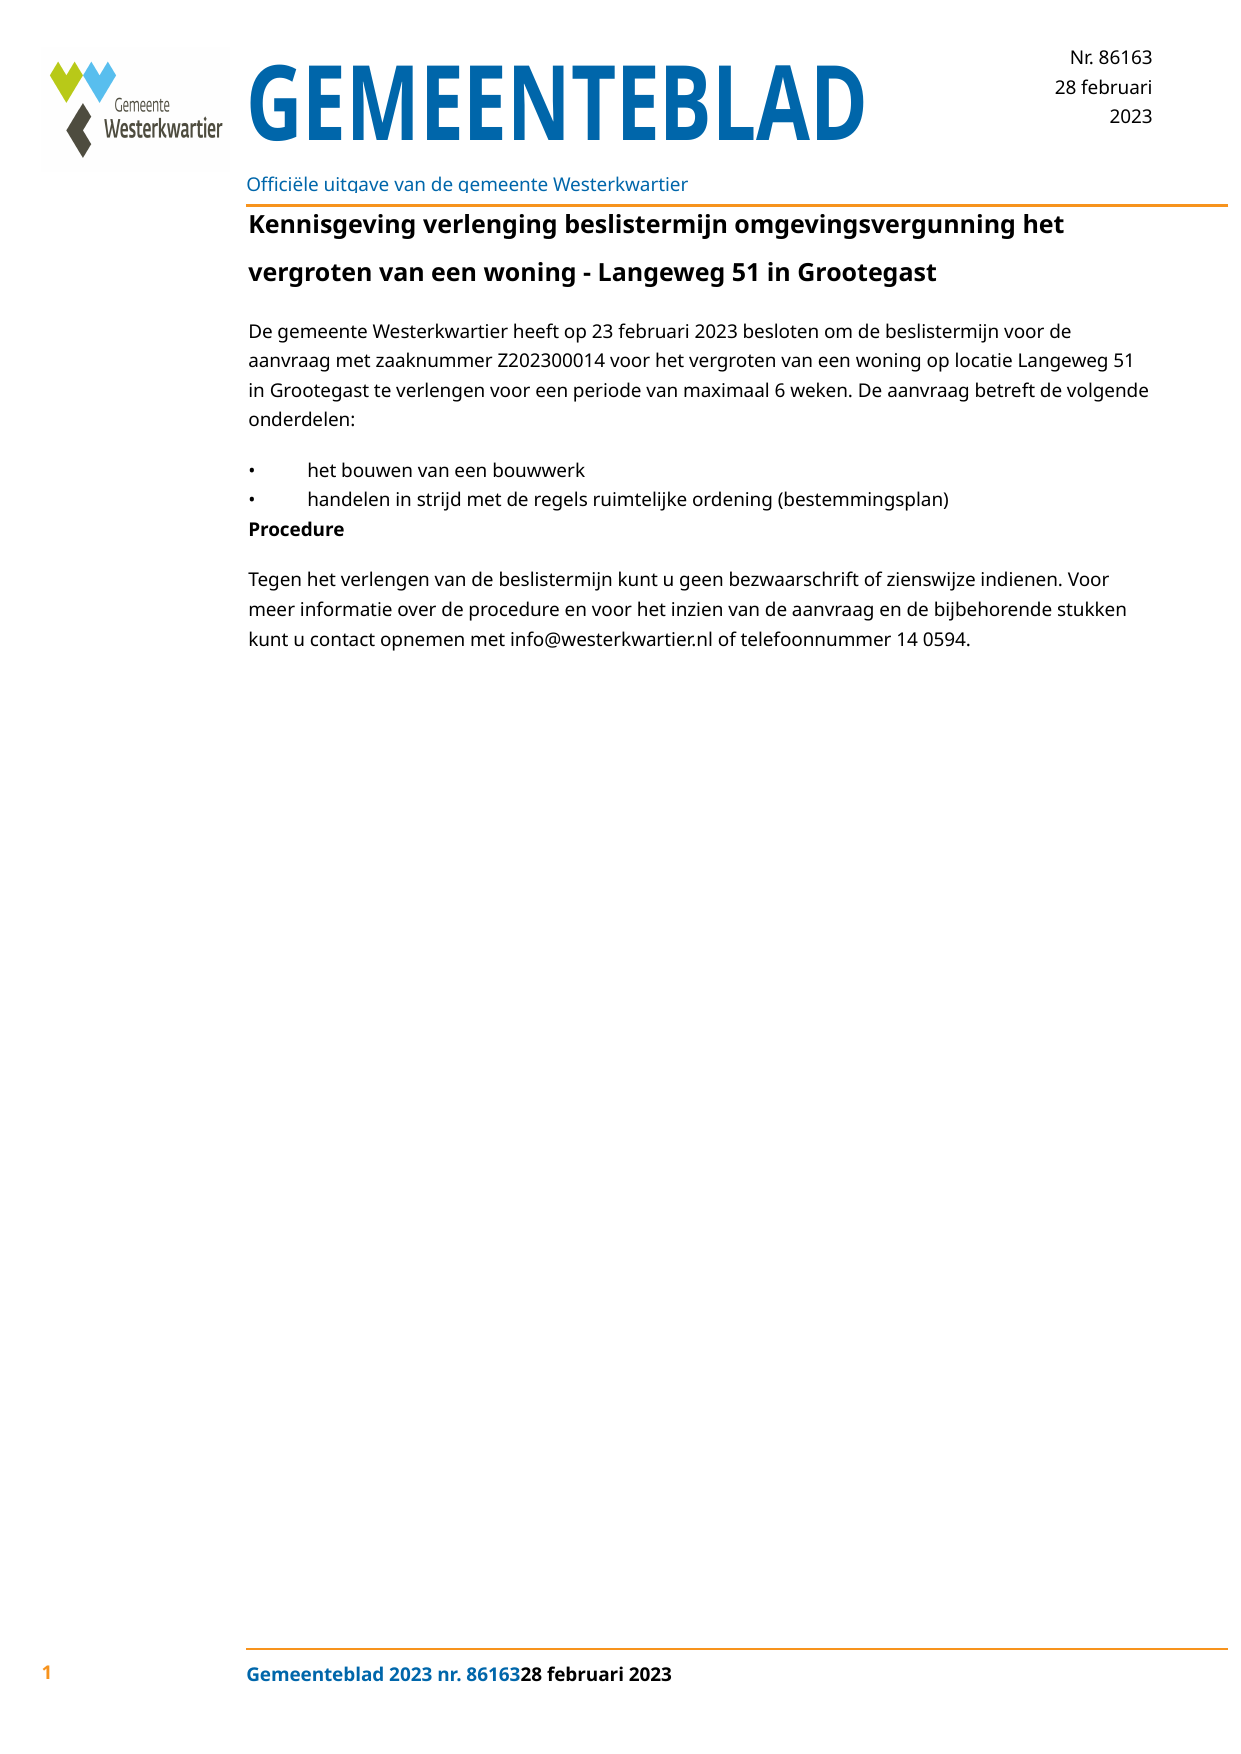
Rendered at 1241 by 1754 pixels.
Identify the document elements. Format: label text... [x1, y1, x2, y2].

text De gemeente Westerkwartier heeft op 23 februari 2023 besloten om de beslistermijn voor de aanvraag met zaaknummer Z202300014 voor het vergroten van een woning op locatie Langeweg 51 in Grootegast te verlengen voor een periode van maximaal 6 weken. De aanvraag betreft de volgende onderdelen: [248, 318, 1152, 432]
list het bouwen van een bouwwerk [248, 457, 1152, 483]
picture [41, 47, 231, 172]
text Kennisgeving verlenging beslistermijn omgevingsvergunning het vergroten van een woning - Langeweg 51 in Grootegast [248, 207, 1152, 288]
text Tegen het verlengen van de beslistermijn kunt u geen bezwaarschrift of zienswijze indienen. Voor meer informatie over de procedure en voor het inzien van de aanvraag en de bijbehorende stukken kunt u contact opnemen met info@westerkwartier.nl of telefoonnummer 14 0594. [248, 567, 1152, 652]
list handelen in strijd met de regels ruimtelijke ordening (bestemmingsplan) [248, 487, 1152, 512]
text Procedure [248, 516, 1152, 542]
